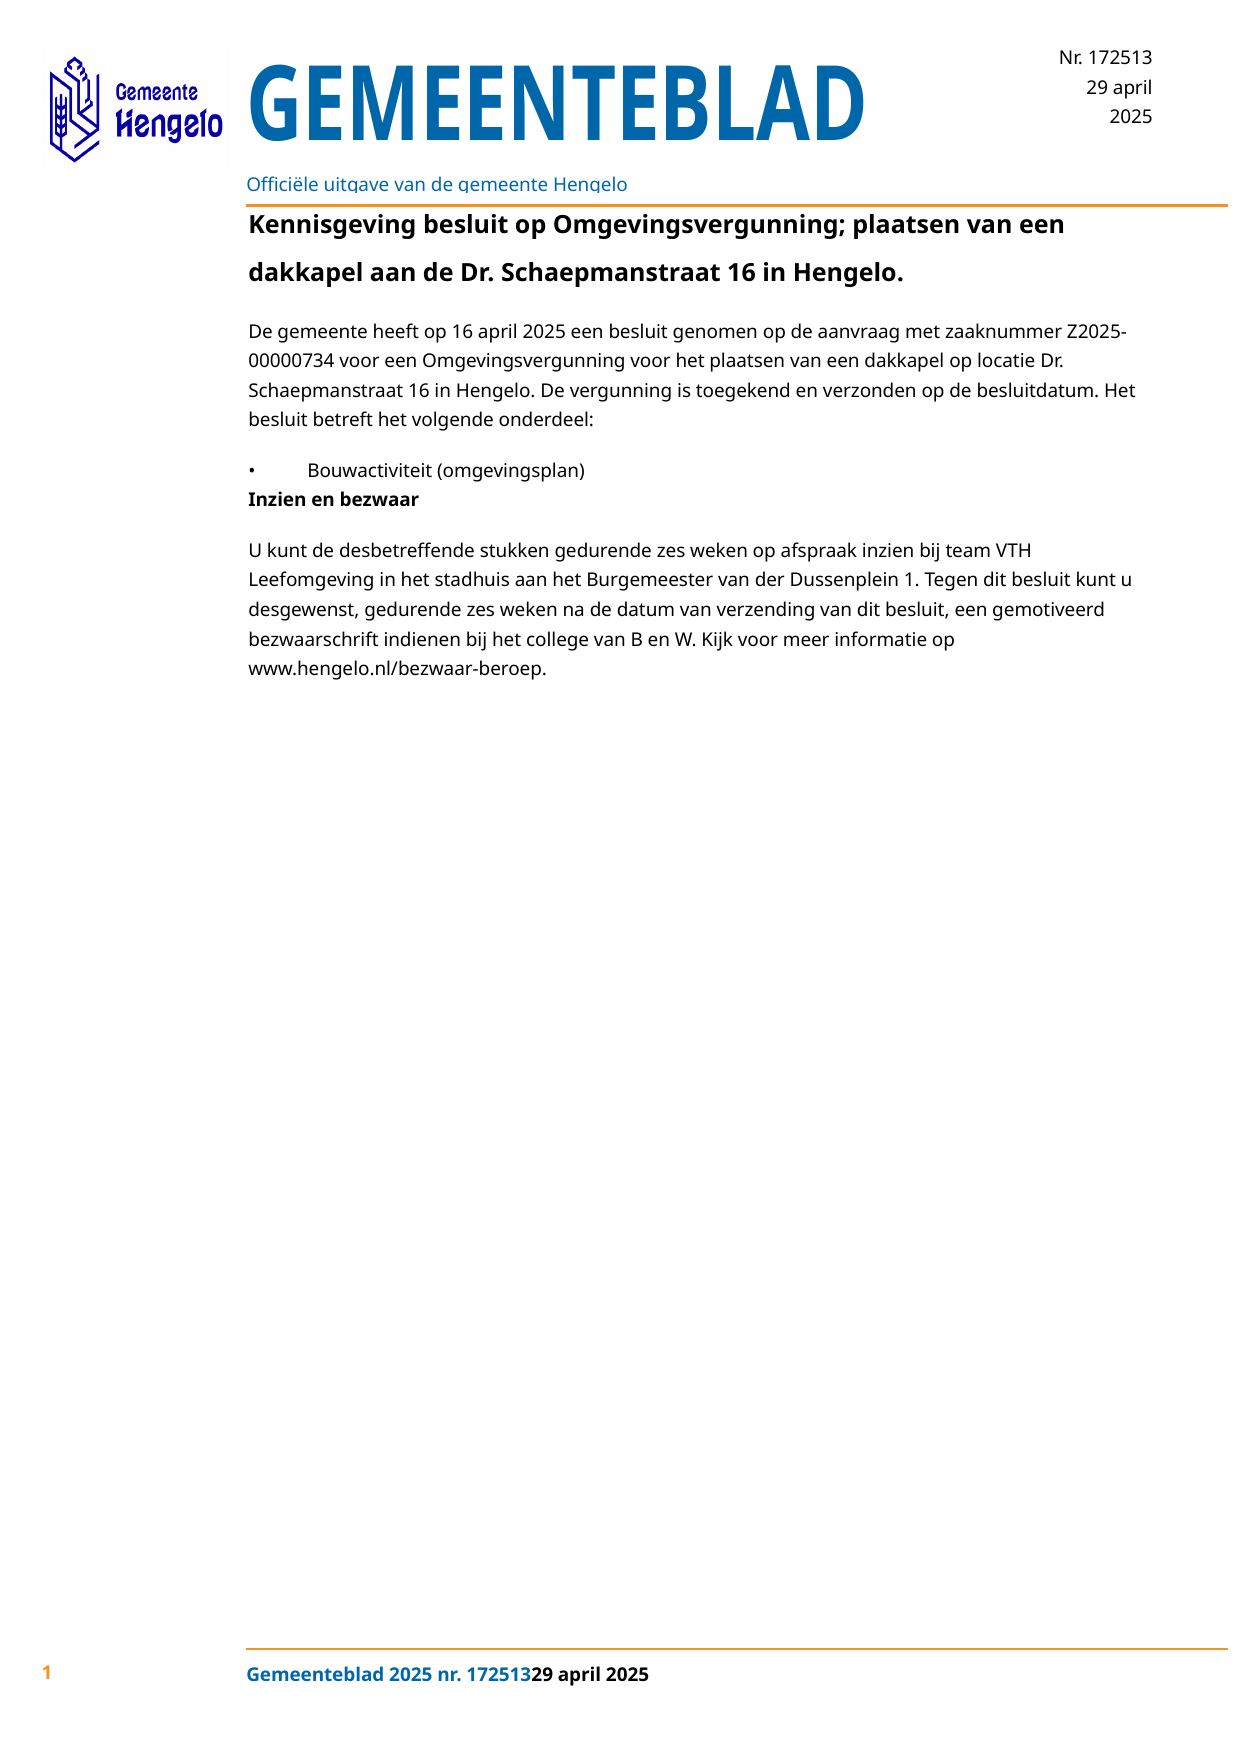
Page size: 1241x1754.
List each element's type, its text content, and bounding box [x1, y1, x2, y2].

text U kunt de desbetreffende stukken gedurende zes weken op afspraak inzien bij team VTH Leefomgeving in het stadhuis aan het Burgemeester van der Dussenplein 1. Tegen dit besluit kunt u desgewenst, gedurende zes weken na de datum van verzending van dit besluit, een gemotiveerd bezwaarschrift indienen bij het college van B en W. Kijk voor meer informatie op www.hengelo.nl/bezwaar-beroep. [248, 537, 1152, 681]
text Kennisgeving besluit op Omgevingsvergunning; plaatsen van een dakkapel aan de Dr. Schaepmanstraat 16 in Hengelo. [248, 207, 1152, 288]
picture [41, 47, 231, 172]
text De gemeente heeft op 16 april 2025 een besluit genomen op de aanvraag met zaaknummer Z2025-00000734 voor een Omgevingsvergunning voor het plaatsen van een dakkapel op locatie Dr. Schaepmanstraat 16 in Hengelo. De vergunning is toegekend en verzonden op de besluitdatum. Het besluit betreft het volgende onderdeel: [248, 318, 1152, 432]
list Bouwactiviteit (omgevingsplan) [248, 457, 1152, 483]
text Inzien en bezwaar [248, 487, 1152, 512]
